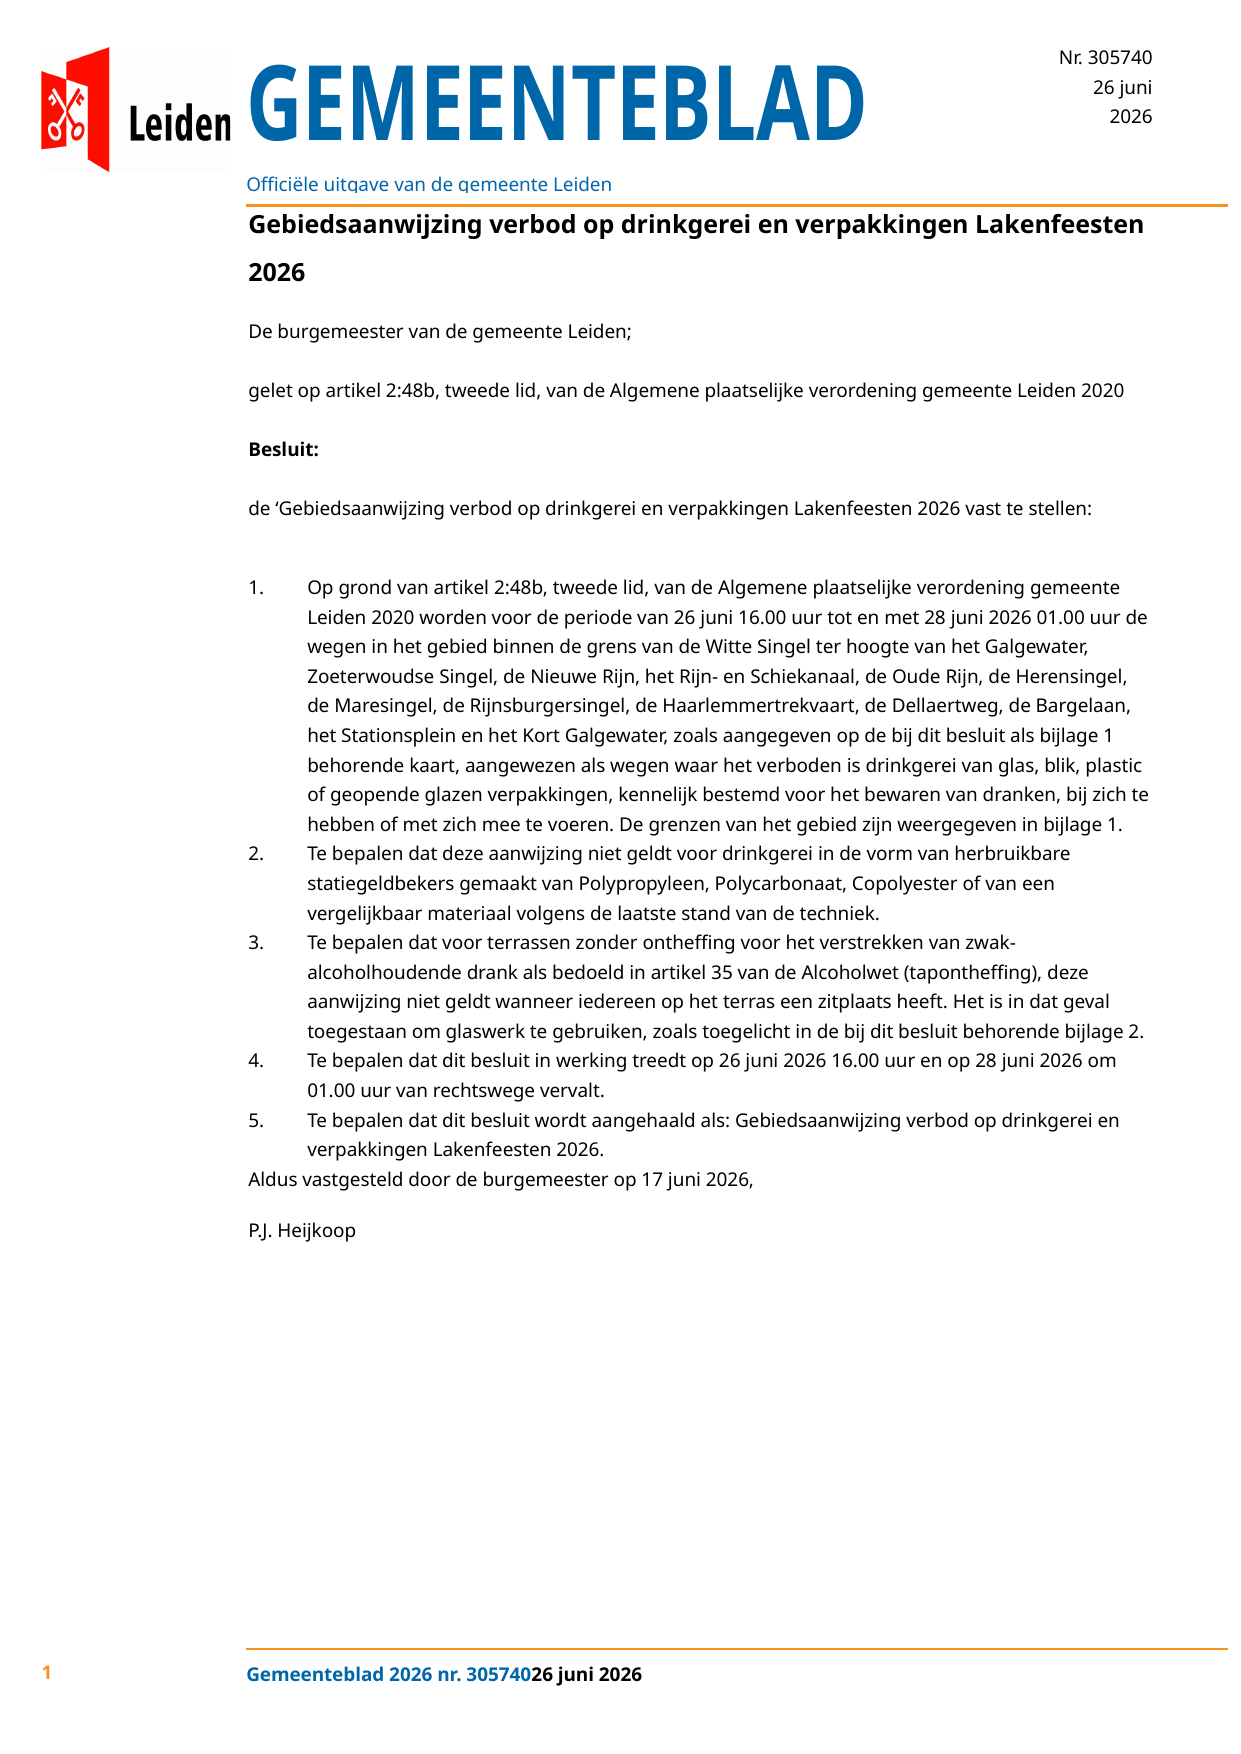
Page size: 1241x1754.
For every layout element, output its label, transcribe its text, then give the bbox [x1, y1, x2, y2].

text De burgemeester van de gemeente Leiden; [248, 318, 1152, 344]
list Te bepalen dat dit besluit in werking treedt op 26 juni 2026 16.00 uur en op 28 juni 2026 om 01.00 uur van rechtswege vervalt. [248, 1048, 1152, 1103]
text Besluit: [248, 436, 1152, 462]
picture [41, 47, 231, 172]
text Aldus vastgesteld door de burgemeester op 17 juni 2026, [248, 1166, 1152, 1192]
list Op grond van artikel 2:48b, tweede lid, van de Algemene plaatselijke verordening gemeente Leiden 2020 worden voor de periode van 26 juni 16.00 uur tot en met 28 juni 2026 01.00 uur de wegen in het gebied binnen de grens van de Witte Singel ter hoogte van het Galgewater, Zoeterwoudse Singel, de Nieuwe Rijn, het Rijn- en Schiekanaal, de Oude Rijn, de Herensingel, de Maresingel, de Rijnsburgersingel, de Haarlemmertrekvaart, de Dellaertweg, de Bargelaan, het Stationsplein en het Kort Galgewater, zoals aangegeven op de bij dit besluit als bijlage 1 behorende kaart, aangewezen als wegen waar het verboden is drinkgerei van glas, blik, plastic of geopende glazen verpakkingen, kennelijk bestemd voor het bewaren van dranken, bij zich te hebben of met zich mee te voeren. De grenzen van het gebied zijn weergegeven in bijlage 1. [248, 574, 1152, 837]
text Gebiedsaanwijzing verbod op drinkgerei en verpakkingen Lakenfeesten 2026 [248, 207, 1152, 288]
list Te bepalen dat deze aanwijzing niet geldt voor drinkgerei in de vorm van herbruikbare statiegeldbekers gemaakt van Polypropyleen, Polycarbonaat, Copolyester of van een vergelijkbaar materiaal volgens de laatste stand van de techniek. [248, 841, 1152, 925]
text gelet op artikel 2:48b, tweede lid, van de Algemene plaatselijke verordening gemeente Leiden 2020 [248, 377, 1152, 403]
list Te bepalen dat dit besluit wordt aangehaald als: Gebiedsaanwijzing verbod op drinkgerei en verpakkingen Lakenfeesten 2026. [248, 1107, 1152, 1162]
list Te bepalen dat voor terrassen zonder ontheffing voor het verstrekken van zwak-alcoholhoudende drank als bedoeld in artikel 35 van de Alcoholwet (tapontheffing), deze aanwijzing niet geldt wanneer iedereen op het terras een zitplaats heeft. Het is in dat geval toegestaan om glaswerk te gebruiken, zoals toegelicht in de bij dit besluit behorende bijlage 2. [248, 929, 1152, 1044]
text de ‘Gebiedsaanwijzing verbod op drinkgerei en verpakkingen Lakenfeesten 2026 vast te stellen: [248, 495, 1152, 521]
text P.J. Heijkoop [248, 1217, 1152, 1243]
